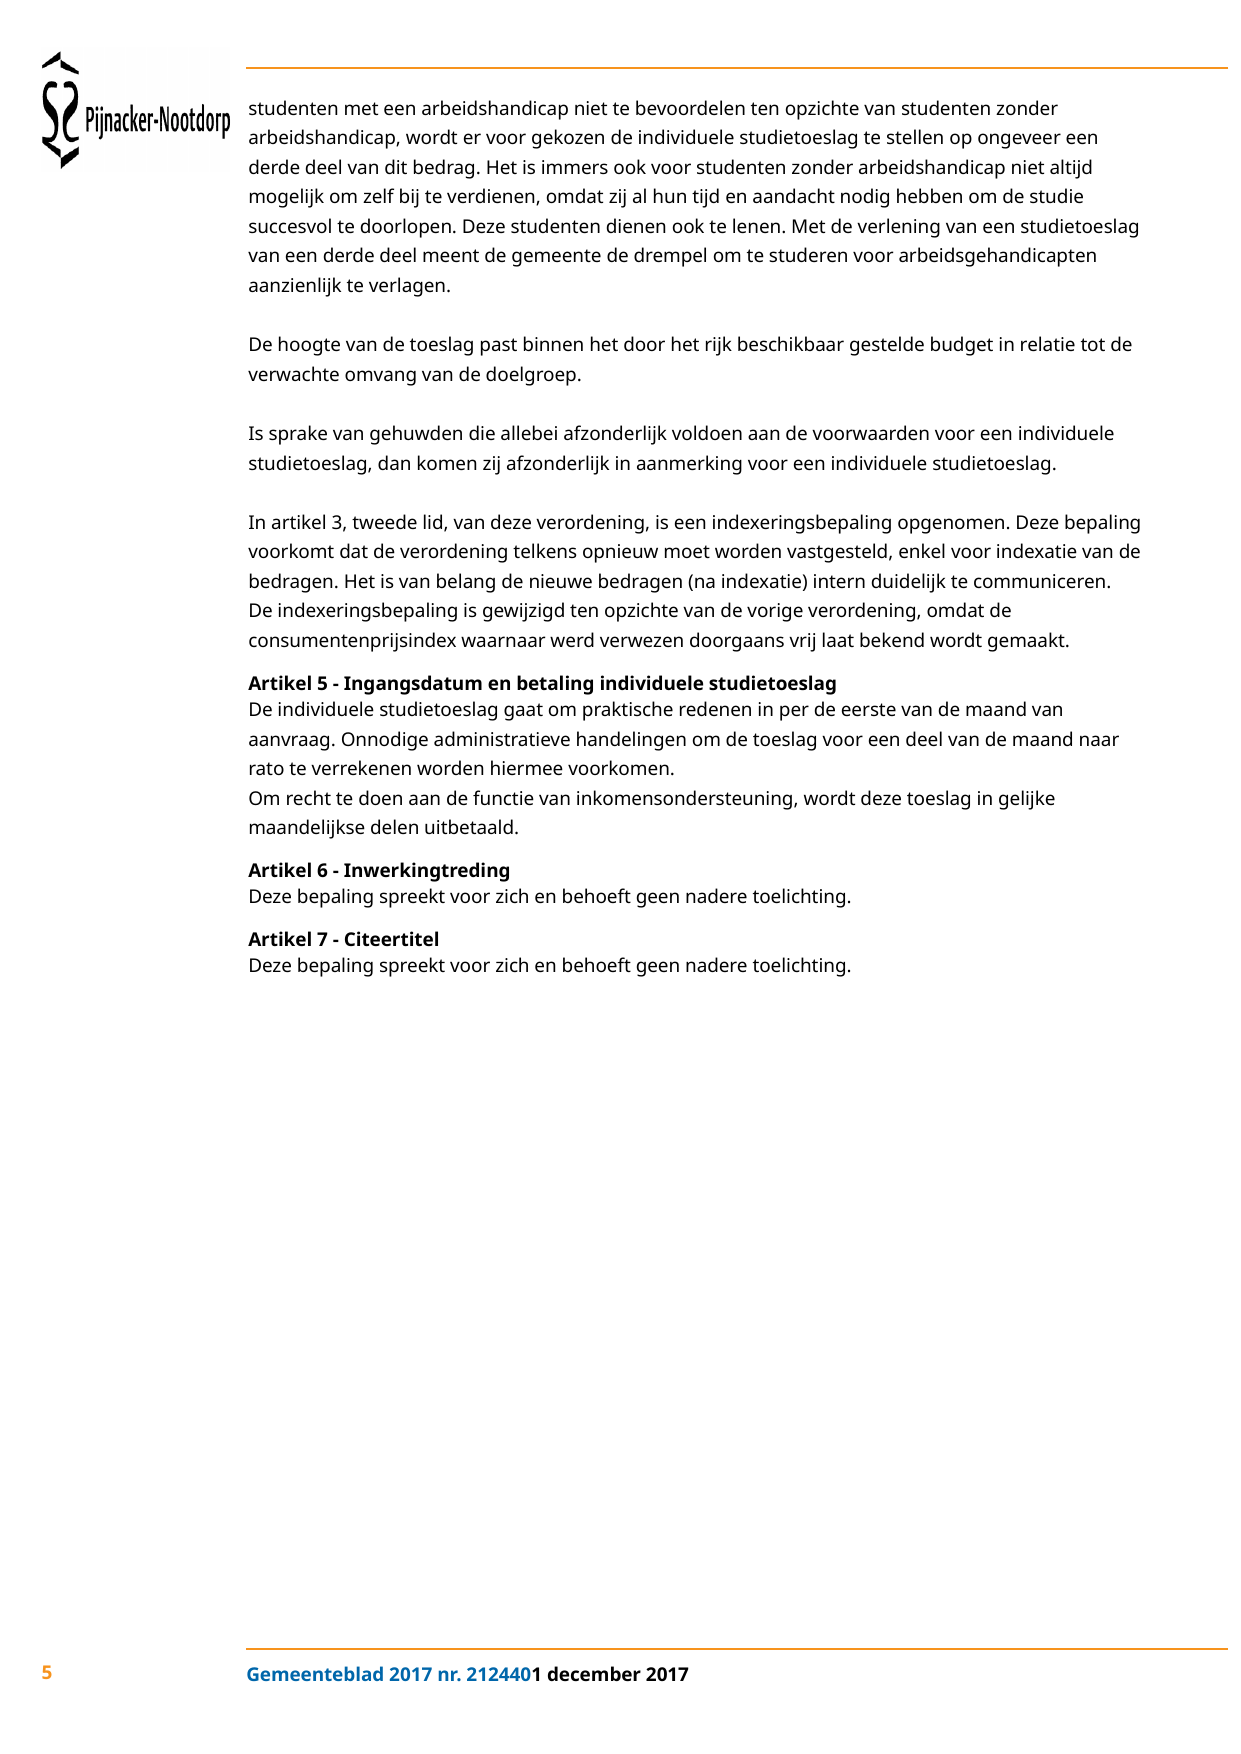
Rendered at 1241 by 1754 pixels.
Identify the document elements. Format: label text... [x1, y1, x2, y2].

text Artikel 6 - Inwerkingtreding [248, 858, 1152, 883]
text Is sprake van gehuwden die allebei afzonderlijk voldoen aan de voorwaarden voor een individuele studietoeslag, dan komen zij afzonderlijk in aanmerking voor een individuele studietoeslag. [248, 420, 1152, 476]
text studenten met een arbeidshandicap niet te bevoordelen ten opzichte van studenten zonder arbeidshandicap, wordt er voor gekozen de individuele studietoeslag te stellen op ongeveer een derde deel van dit bedrag. Het is immers ook voor studenten zonder arbeidshandicap niet altijd mogelijk om zelf bij te verdienen, omdat zij al hun tijd en aandacht nodig hebben om de studie succesvol te doorlopen. Deze studenten dienen ook te lenen. Met de verlening van een studietoeslag van een derde deel meent de gemeente de drempel om te studeren voor arbeidsgehandicapten aanzienlijk te verlagen. [248, 95, 1152, 298]
text Om recht te doen aan de functie van inkomensondersteuning, wordt deze toeslag in gelijke maandelijkse delen uitbetaald. [248, 785, 1152, 840]
picture [41, 47, 231, 172]
text Artikel 7 - Citeertitel [248, 926, 1152, 952]
text Deze bepaling spreekt voor zich en behoeft geen nadere toelichting. [248, 952, 1152, 978]
text In artikel 3, tweede lid, van deze verordening, is een indexeringsbepaling opgenomen. Deze bepaling voorkomt dat de verordening telkens opnieuw moet worden vastgesteld, enkel voor indexatie van de bedragen. Het is van belang de nieuwe bedragen (na indexatie) intern duidelijk te communiceren. [248, 509, 1152, 594]
text De hoogte van de toeslag past binnen het door het rijk beschikbaar gestelde budget in relatie tot de verwachte omvang van de doelgroep. [248, 331, 1152, 387]
text De individuele studietoeslag gaat om praktische redenen in per de eerste van de maand van aanvraag. Onnodige administratieve handelingen om de toeslag voor een deel van de maand naar rato te verrekenen worden hiermee voorkomen. [248, 696, 1152, 781]
text De indexeringsbepaling is gewijzigd ten opzichte van de vorige verordening, omdat de consumentenprijsindex waarnaar werd verwezen doorgaans vrij laat bekend wordt gemaakt. [248, 598, 1152, 653]
text Deze bepaling spreekt voor zich en behoeft geen nadere toelichting. [248, 883, 1152, 909]
text Artikel 5 - Ingangsdatum en betaling individuele studietoeslag [248, 670, 1152, 696]
